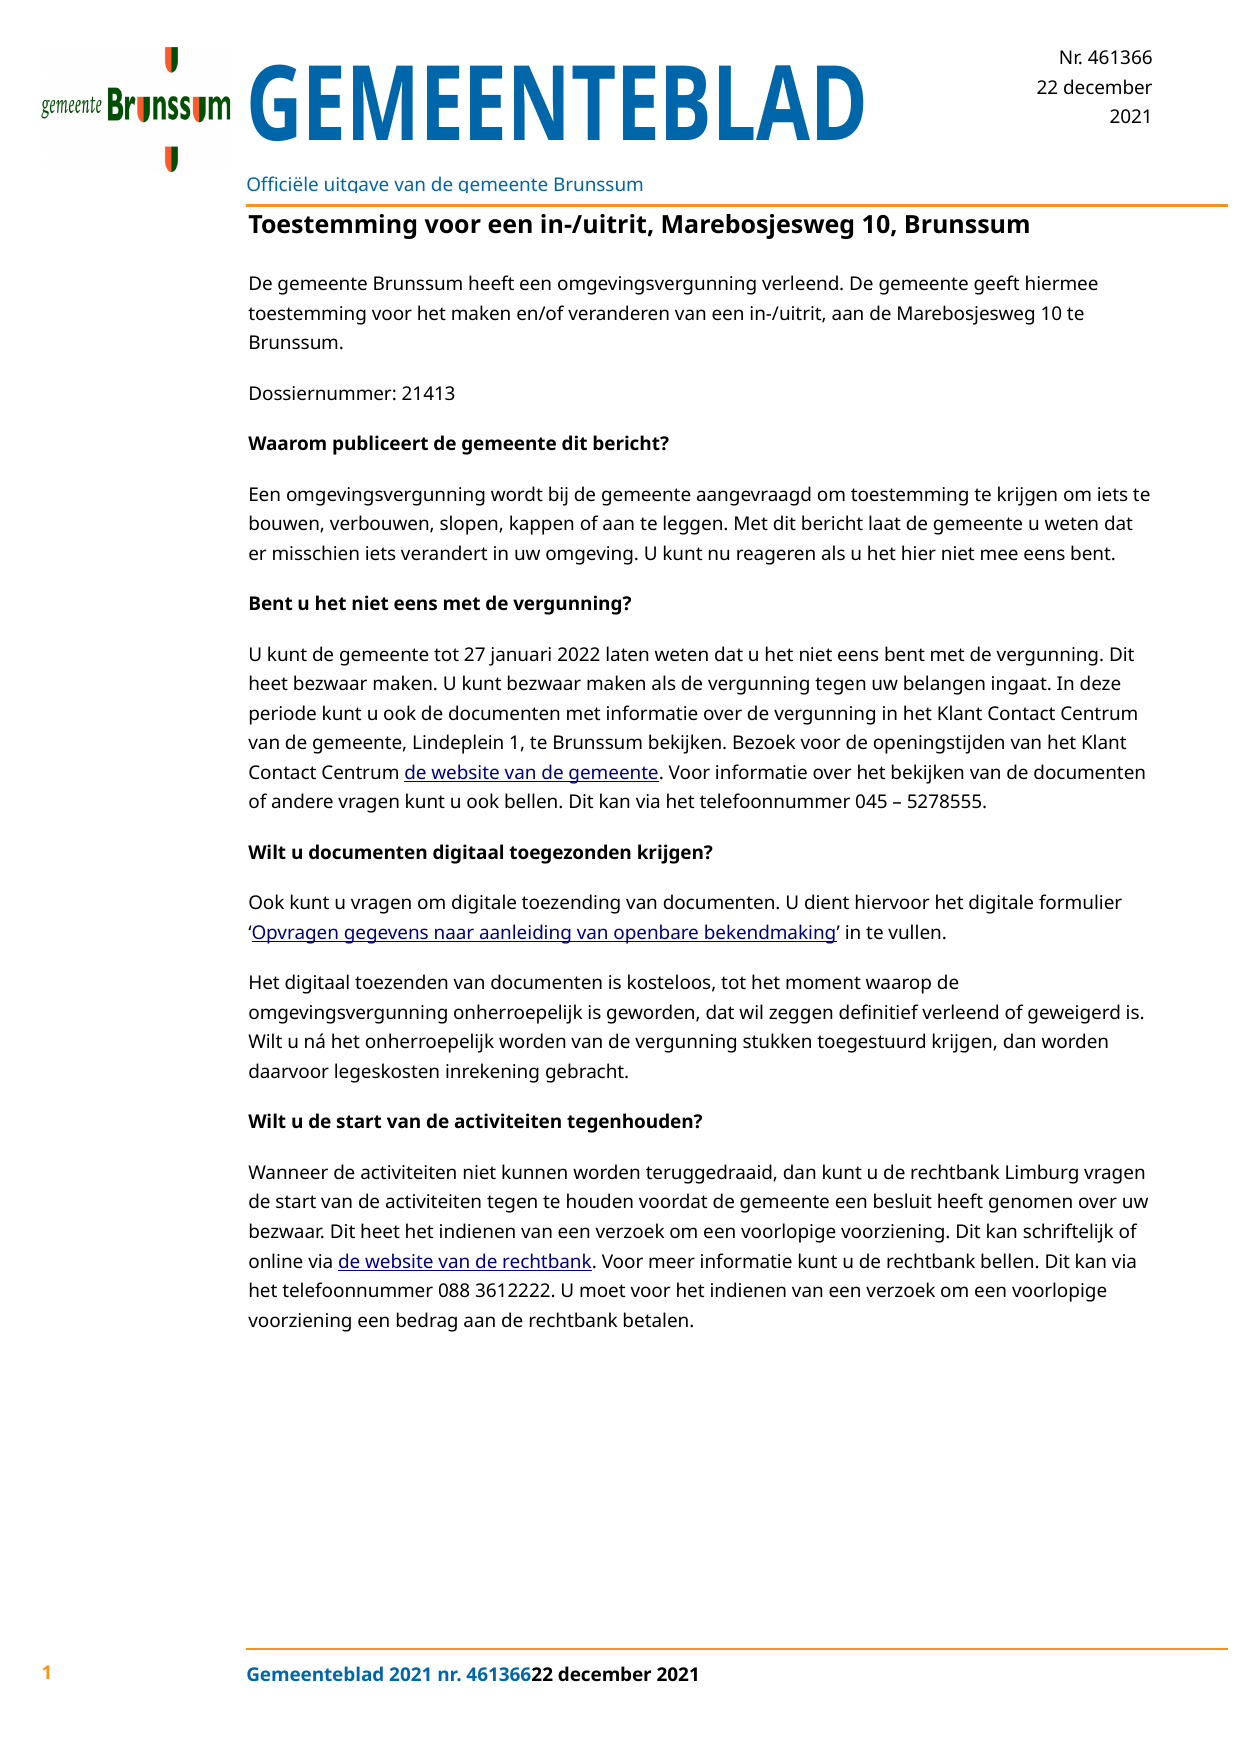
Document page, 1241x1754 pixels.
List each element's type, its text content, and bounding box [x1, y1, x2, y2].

text Toestemming voor een in-/uitrit, Marebosjesweg 10, Brunssum [248, 207, 1152, 241]
text Ook kunt u vragen om digitale toezending van documenten. U dient hiervoor het digitale formulier ‘Opvragen gegevens naar aanleiding van openbare bekendmaking’ in te vullen. [248, 889, 1152, 945]
text Het digitaal toezenden van documenten is kosteloos, tot het moment waarop de omgevingsvergunning onherroepelijk is geworden, dat wil zeggen definitief verleend of geweigerd is. Wilt u ná het onherroepelijk worden van de vergunning stukken toegestuurd krijgen, dan worden daarvoor legeskosten inrekening gebracht. [248, 969, 1152, 1084]
text U kunt de gemeente tot 27 januari 2022 laten weten dat u het niet eens bent met de vergunning. Dit heet bezwaar maken. U kunt bezwaar maken als de vergunning tegen uw belangen ingaat. In deze periode kunt u ook de documenten met informatie over de vergunning in het Klant Contact Centrum van de gemeente, Lindeplein 1, te Brunssum bekijken. Bezoek voor de openingstijden van het Klant Contact Centrum de website van de gemeente. Voor informatie over het bekijken van de documenten of andere vragen kunt u ook bellen. Dit kan via het telefoonnummer 045 – 5278555. [248, 641, 1152, 814]
text Bent u het niet eens met de vergunning? [248, 590, 1152, 616]
text Wilt u documenten digitaal toegezonden krijgen? [248, 839, 1152, 865]
text Dossiernummer: 21413 [248, 380, 1152, 406]
text Wilt u de start van de activiteiten tegenhouden? [248, 1109, 1152, 1134]
picture [41, 47, 231, 172]
text Waarom publiceert de gemeente dit bericht? [248, 430, 1152, 456]
text Wanneer de activiteiten niet kunnen worden teruggedraaid, dan kunt u de rechtbank Limburg vragen de start van de activiteiten tegen te houden voordat de gemeente een besluit heeft genomen over uw bezwaar. Dit heet het indienen van een verzoek om een voorlopige voorziening. Dit kan schriftelijk of online via de website van de rechtbank. Voor meer informatie kunt u de rechtbank bellen. Dit kan via het telefoonnummer 088 3612222. U moet voor het indienen van een verzoek om een voorlopige voorziening een bedrag aan de rechtbank betalen. [248, 1159, 1152, 1333]
text De gemeente Brunssum heeft een omgevingsvergunning verleend. De gemeente geeft hiermee toestemming voor het maken en/of veranderen van een in-/uitrit, aan de Marebosjesweg 10 te Brunssum. [248, 270, 1152, 355]
text Een omgevingsvergunning wordt bij de gemeente aangevraagd om toestemming te krijgen om iets te bouwen, verbouwen, slopen, kappen of aan te leggen. Met dit bericht laat de gemeente u weten dat er misschien iets verandert in uw omgeving. U kunt nu reageren als u het hier niet mee eens bent. [248, 481, 1152, 566]
